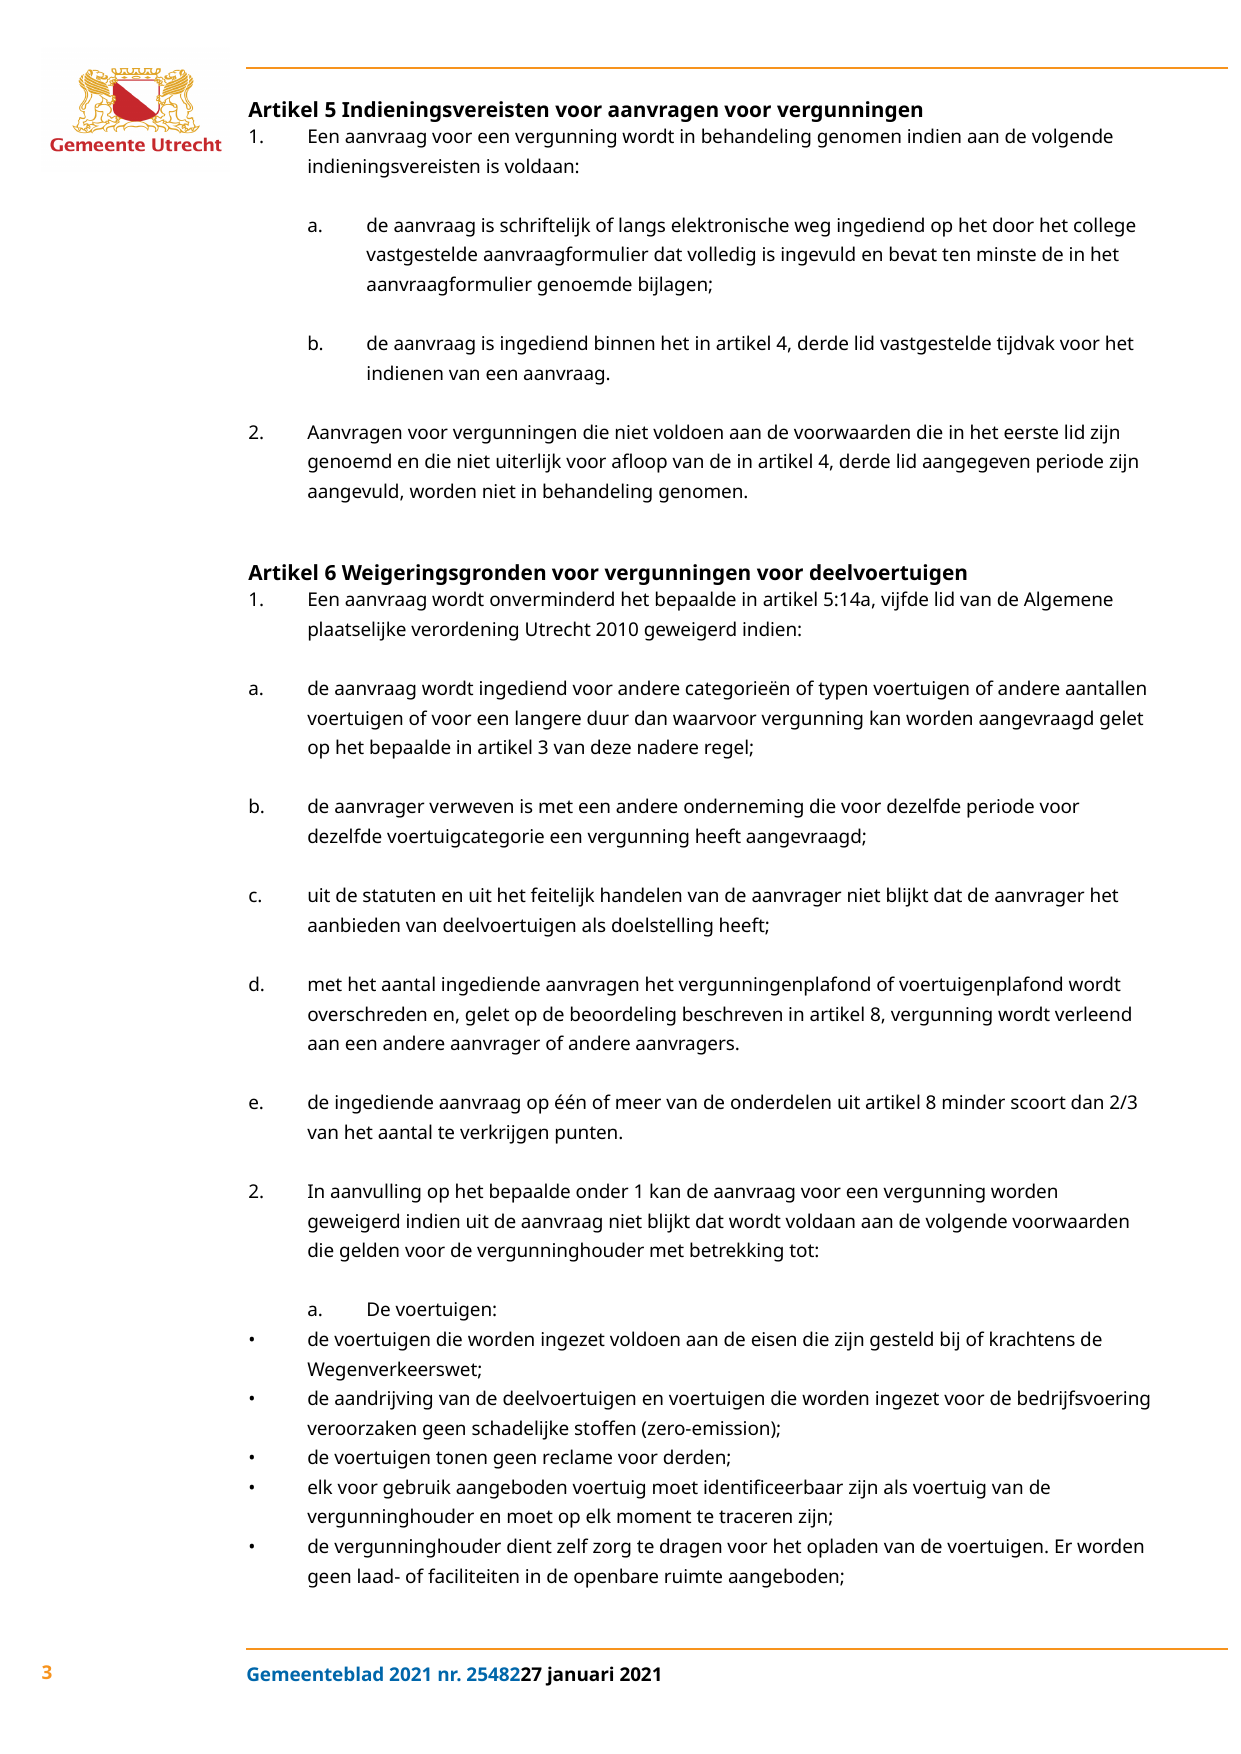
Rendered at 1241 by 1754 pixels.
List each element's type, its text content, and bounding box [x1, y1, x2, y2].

text Artikel 5 Indieningsvereisten voor aanvragen voor vergunningen [248, 95, 1152, 123]
list de aanvraag wordt ingediend voor andere categorieën of typen voertuigen of andere aantallen voertuigen of voor een langere duur dan waarvoor vergunning kan worden aangevraagd gelet op het bepaalde in artikel 3 van deze nadere regel; [248, 675, 1152, 760]
list De voertuigen: [307, 1297, 1152, 1322]
list uit de statuten en uit het feitelijk handelen van de aanvrager niet blijkt dat de aanvrager het aanbieden van deelvoertuigen als doelstelling heeft; [248, 882, 1152, 938]
list de aanvraag is ingediend binnen het in artikel 4, derde lid vastgestelde tijdvak voor het indienen van een aanvraag. [307, 330, 1152, 386]
list Een aanvraag wordt onverminderd het bepaalde in artikel 5:14a, vijfde lid van de Algemene plaatselijke verordening Utrecht 2010 geweigerd indien: [248, 587, 1152, 642]
list Een aanvraag voor een vergunning wordt in behandeling genomen indien aan de volgende indieningsvereisten is voldaan: [248, 123, 1152, 178]
list de vergunninghouder dient zelf zorg te dragen voor het opladen van de voertuigen. Er worden geen laad- of faciliteiten in de openbare ruimte aangeboden; [248, 1533, 1152, 1589]
list In aanvulling op het bepaalde onder 1 kan de aanvraag voor een vergunning worden geweigerd indien uit de aanvraag niet blijkt dat wordt voldaan aan de volgende voorwaarden die gelden voor de vergunninghouder met betrekking tot: [248, 1178, 1152, 1263]
text Artikel 6 Weigeringsgronden voor vergunningen voor deelvoertuigen [248, 558, 1152, 587]
list de ingediende aanvraag op één of meer van de onderdelen uit artikel 8 minder scoort dan 2/3 van het aantal te verkrijgen punten. [248, 1089, 1152, 1145]
list de aanvrager verweven is met een andere onderneming die voor dezelfde periode voor dezelfde voertuigcategorie een vergunning heeft aangevraagd; [248, 794, 1152, 849]
list de aanvraag is schriftelijk of langs elektronische weg ingediend op het door het college vastgestelde aanvraagformulier dat volledig is ingevuld en bevat ten minste de in het aanvraagformulier genoemde bijlagen; [307, 212, 1152, 297]
picture [41, 47, 231, 172]
list elk voor gebruik aangeboden voertuig moet identificeerbaar zijn als voertuig van de vergunninghouder en moet op elk moment te traceren zijn; [248, 1474, 1152, 1529]
list met het aantal ingediende aanvragen het vergunningenplafond of voertuigenplafond wordt overschreden en, gelet op de beoordeling beschreven in artikel 8, vergunning wordt verleend aan een andere aanvrager of andere aanvragers. [248, 971, 1152, 1056]
list de voertuigen die worden ingezet voldoen aan de eisen die zijn gesteld bij of krachtens de Wegenverkeerswet; [248, 1326, 1152, 1382]
list de voertuigen tonen geen reclame voor derden; [248, 1444, 1152, 1470]
list Aanvragen voor vergunningen die niet voldoen aan de voorwaarden die in het eerste lid zijn genoemd en die niet uiterlijk voor afloop van de in artikel 4, derde lid aangegeven periode zijn aangevuld, worden niet in behandeling genomen. [248, 419, 1152, 504]
list de aandrijving van de deelvoertuigen en voertuigen die worden ingezet voor de bedrijfsvoering veroorzaken geen schadelijke stoffen (zero-emission); [248, 1385, 1152, 1441]
